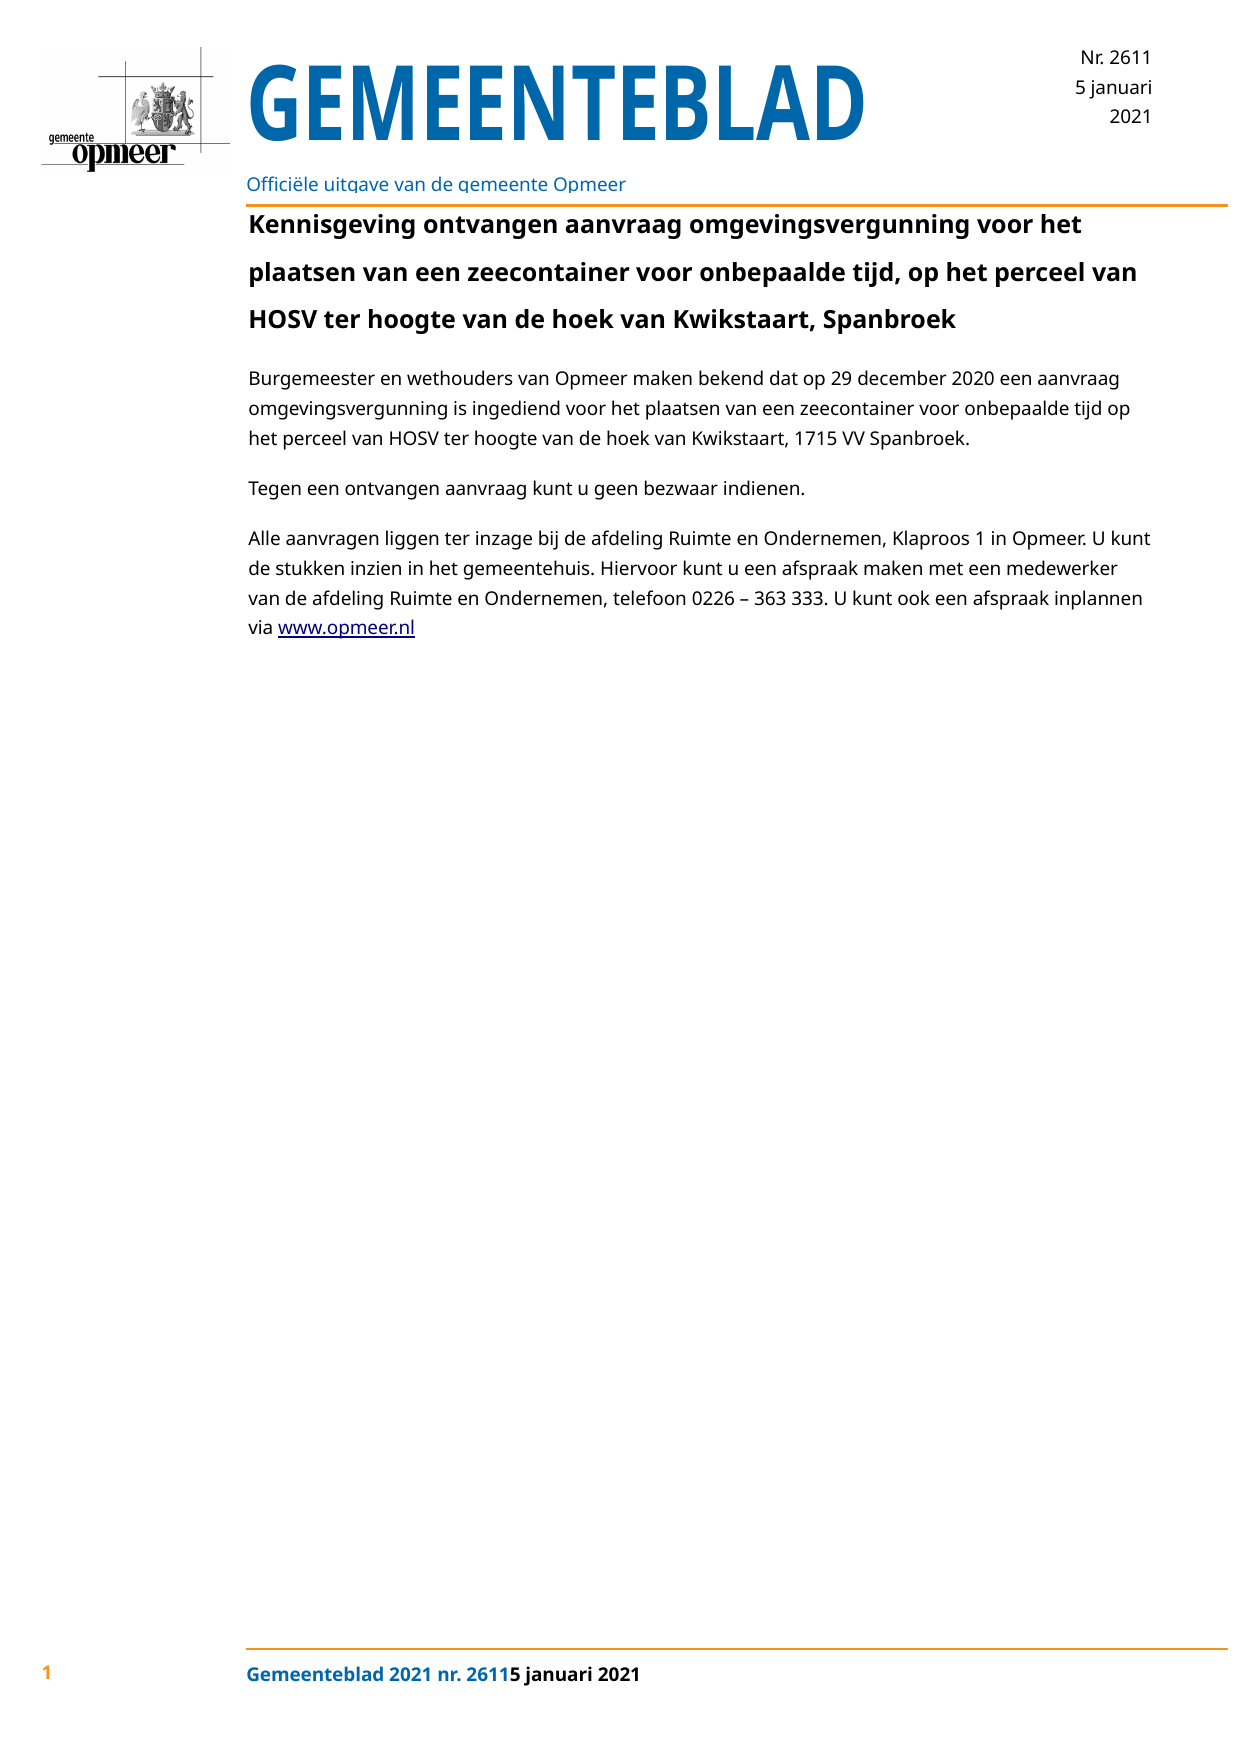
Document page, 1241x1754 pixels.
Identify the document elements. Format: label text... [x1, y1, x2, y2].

text Tegen een ontvangen aanvraag kunt u geen bezwaar indienen. [248, 475, 1152, 501]
text Burgemeester en wethouders van Opmeer maken bekend dat op 29 december 2020 een aanvraag omgevingsvergunning is ingediend voor het plaatsen van een zeecontainer voor onbepaalde tijd op het perceel van HOSV ter hoogte van de hoek van Kwikstaart, 1715 VV Spanbroek. [248, 366, 1152, 450]
text Kennisgeving ontvangen aanvraag omgevingsvergunning voor het plaatsen van een zeecontainer voor onbepaalde tijd, op het perceel van HOSV ter hoogte van de hoek van Kwikstaart, Spanbroek [248, 207, 1152, 336]
text Alle aanvragen liggen ter inzage bij de afdeling Ruimte en Ondernemen, Klaproos 1 in Opmeer. U kunt de stukken inzien in het gemeentehuis. Hiervoor kunt u een afspraak maken met een medewerker van de afdeling Ruimte en Ondernemen, telefoon 0226 – 363 333. U kunt ook een afspraak inplannen via www.opmeer.nl [248, 526, 1152, 640]
picture [41, 47, 231, 172]
